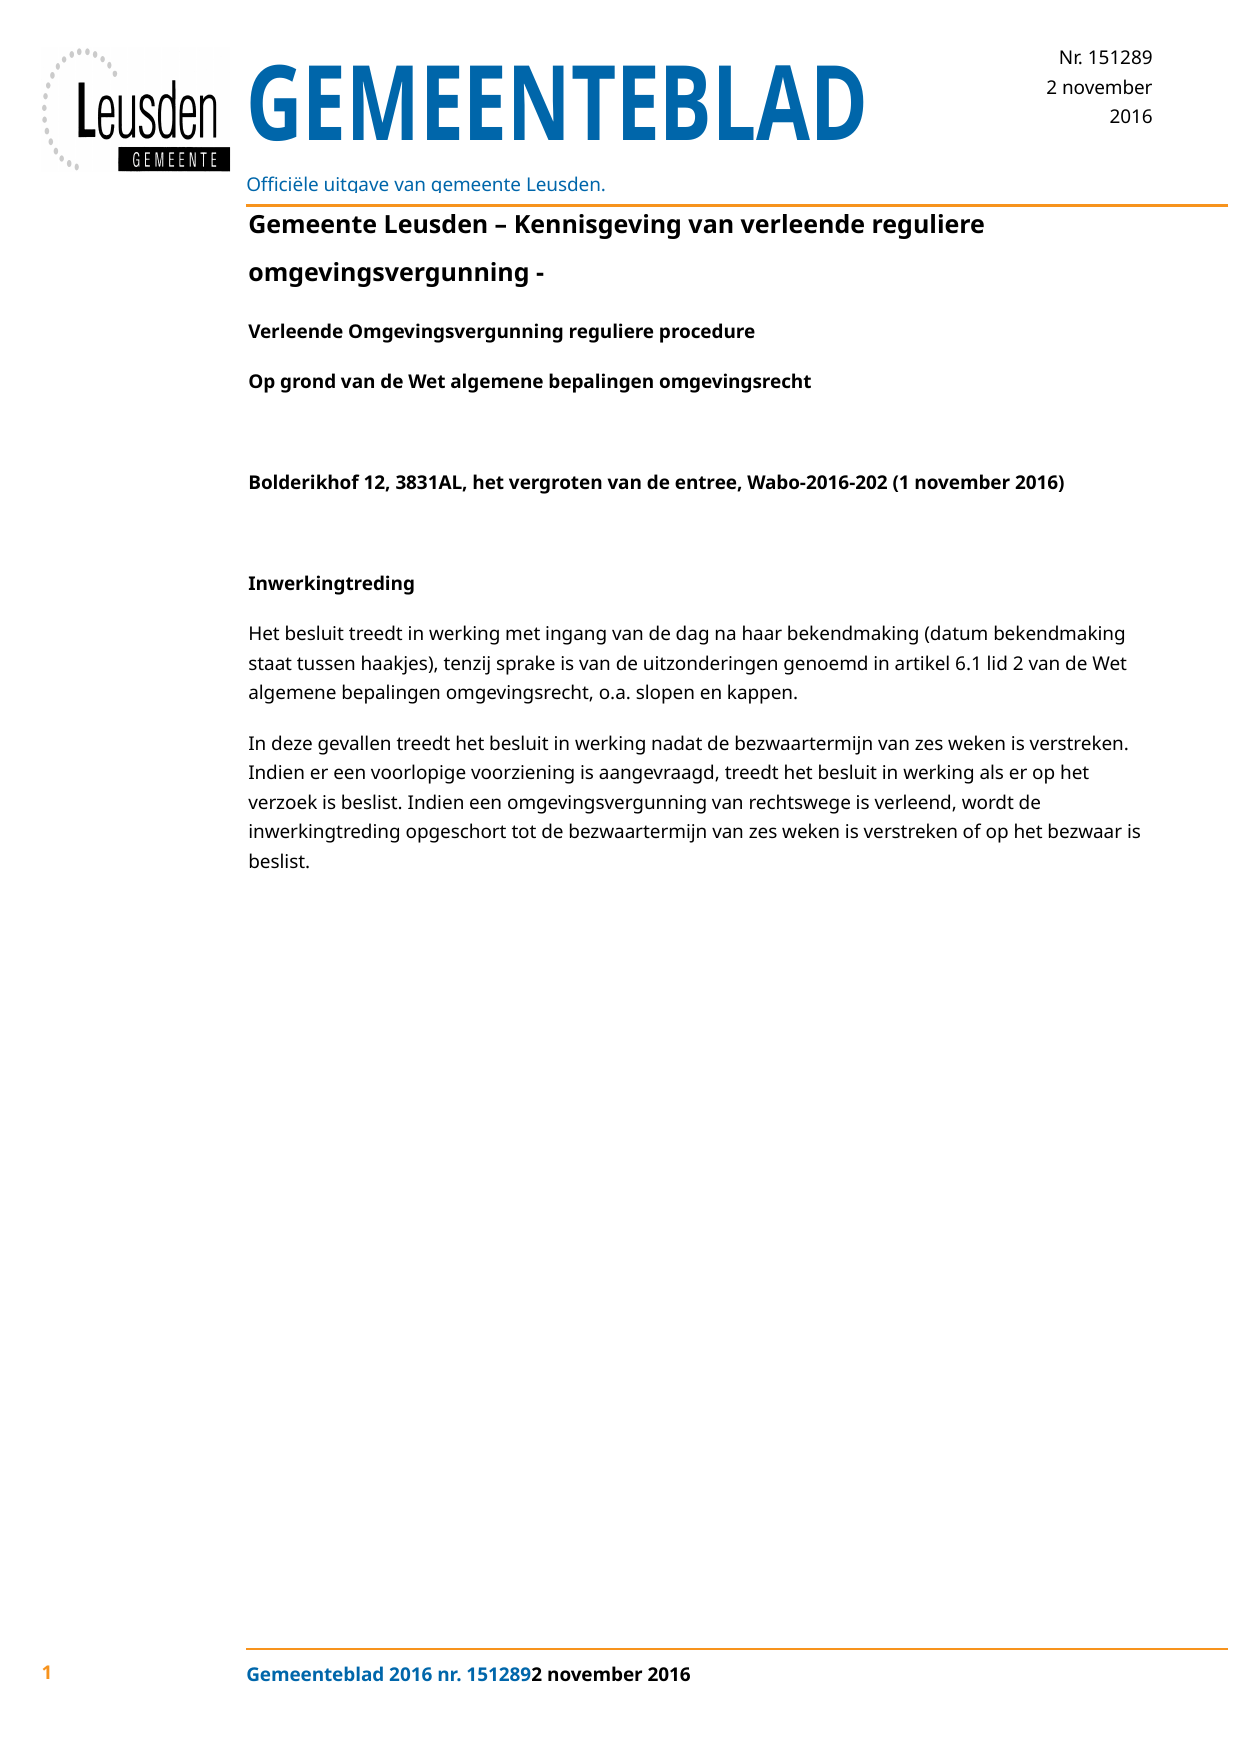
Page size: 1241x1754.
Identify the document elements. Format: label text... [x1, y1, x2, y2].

picture [41, 47, 231, 172]
text Inwerkingtreding [248, 570, 1152, 596]
text Het besluit treedt in werking met ingang van de dag na haar bekendmaking (datum bekendmaking staat tussen haakjes), tenzij sprake is van de uitzonderingen genoemd in artikel 6.1 lid 2 van de Wet algemene bepalingen omgevingsrecht, o.a. slopen en kappen. [248, 620, 1152, 705]
text Bolderikhof 12, 3831AL, het vergroten van de entree, Wabo-2016-202 (1 november 2016) [248, 469, 1152, 495]
text Gemeente Leusden – Kennisgeving van verleende reguliere omgevingsvergunning - [248, 207, 1152, 288]
text Verleende Omgevingsvergunning reguliere procedure [248, 318, 1152, 344]
text Op grond van de Wet algemene bepalingen omgevingsrecht [248, 368, 1152, 394]
text In deze gevallen treedt het besluit in werking nadat de bezwaartermijn van zes weken is verstreken. Indien er een voorlopige voorziening is aangevraagd, treedt het besluit in werking als er op het verzoek is beslist. Indien een omgevingsvergunning van rechtswege is verleend, wordt de inwerkingtreding opgeschort tot de bezwaartermijn van zes weken is verstreken of op het bezwaar is beslist. [248, 730, 1152, 874]
